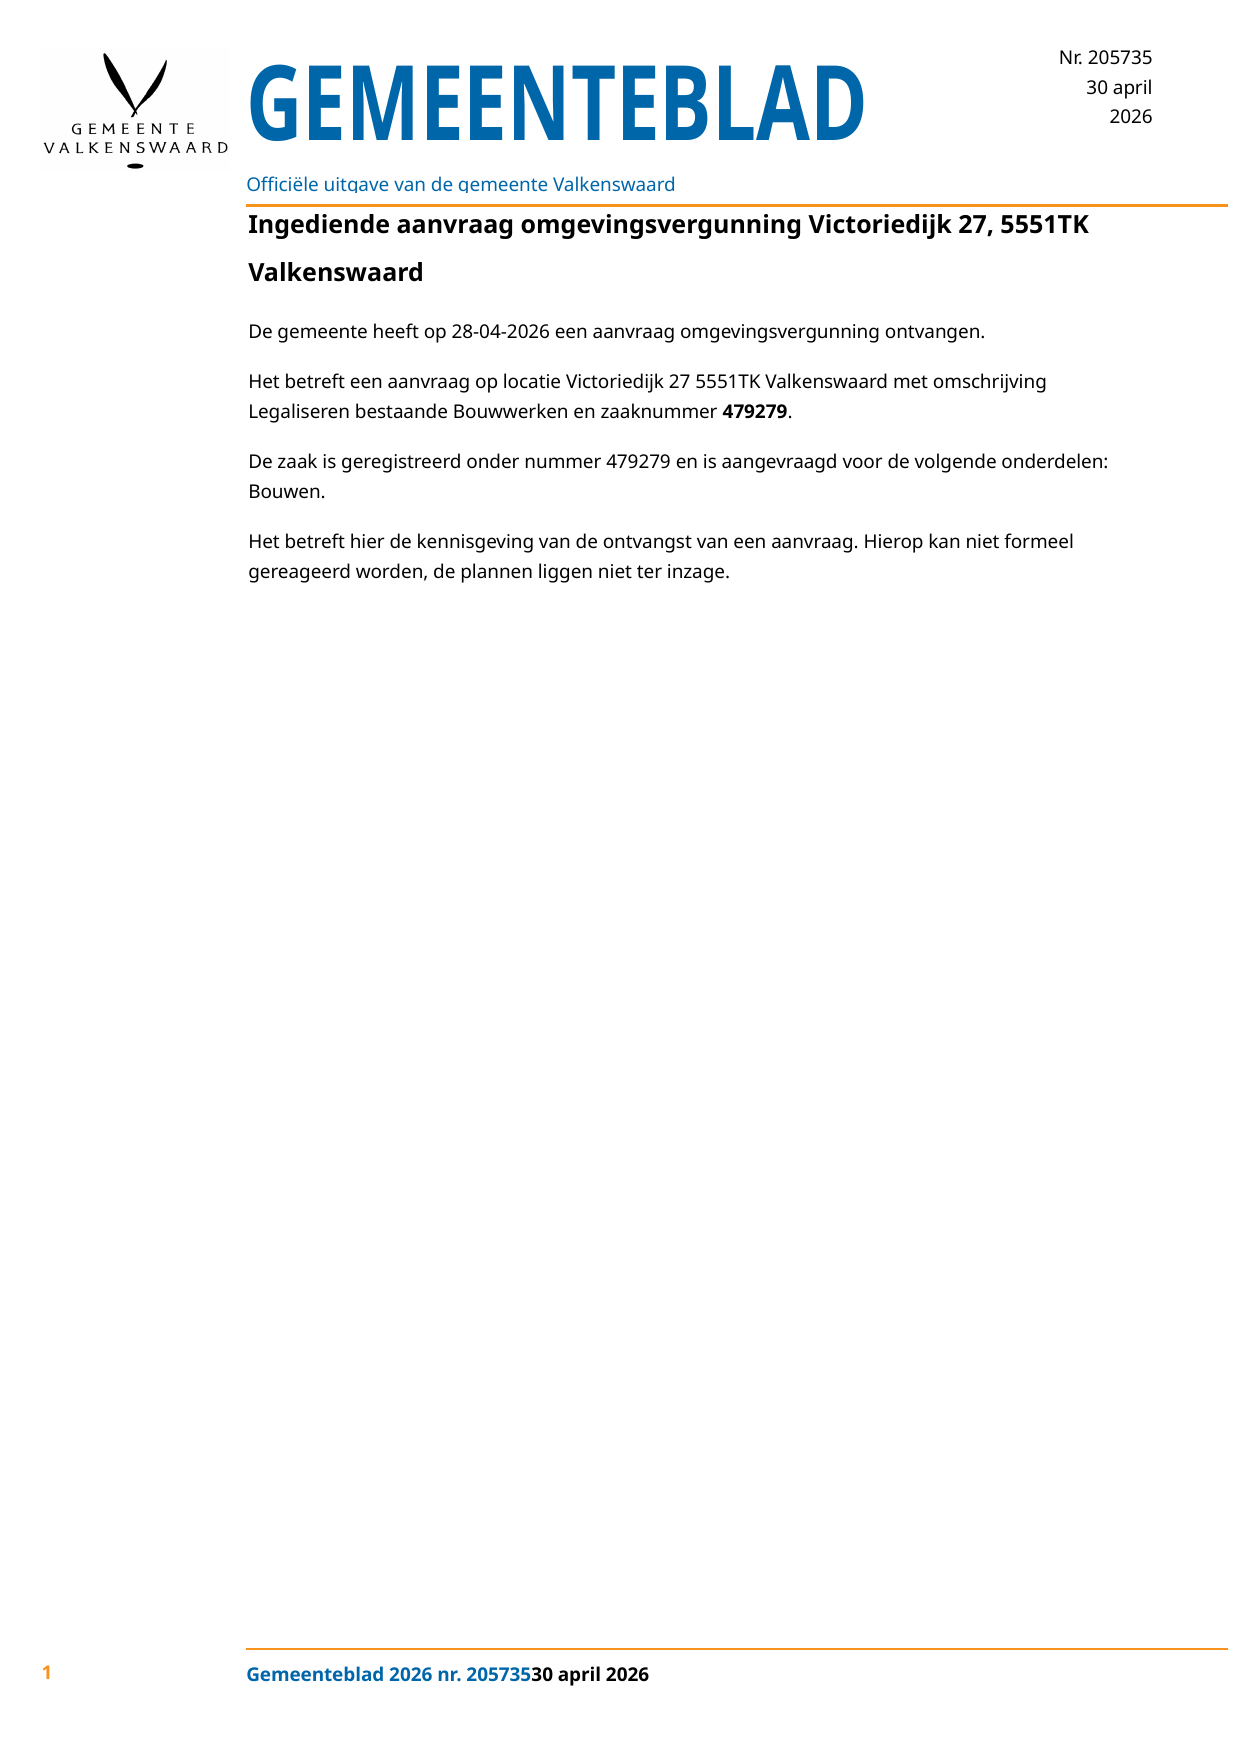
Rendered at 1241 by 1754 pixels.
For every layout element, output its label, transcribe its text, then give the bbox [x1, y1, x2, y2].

text De zaak is geregistreerd onder nummer 479279 en is aangevraagd voor de volgende onderdelen: Bouwen. [248, 448, 1152, 504]
text De gemeente heeft op 28-04-2026 een aanvraag omgevingsvergunning ontvangen. [248, 318, 1152, 344]
text Het betreft een aanvraag op locatie Victoriedijk 27 5551TK Valkenswaard met omschrijving Legaliseren bestaande Bouwwerken en zaaknummer 479279. [248, 368, 1152, 424]
text Ingediende aanvraag omgevingsvergunning Victoriedijk 27, 5551TK Valkenswaard [248, 207, 1152, 288]
picture [41, 47, 231, 172]
text Het betreft hier de kennisgeving van de ontvangst van een aanvraag. Hierop kan niet formeel gereageerd worden, de plannen liggen niet ter inzage. [248, 528, 1152, 584]
